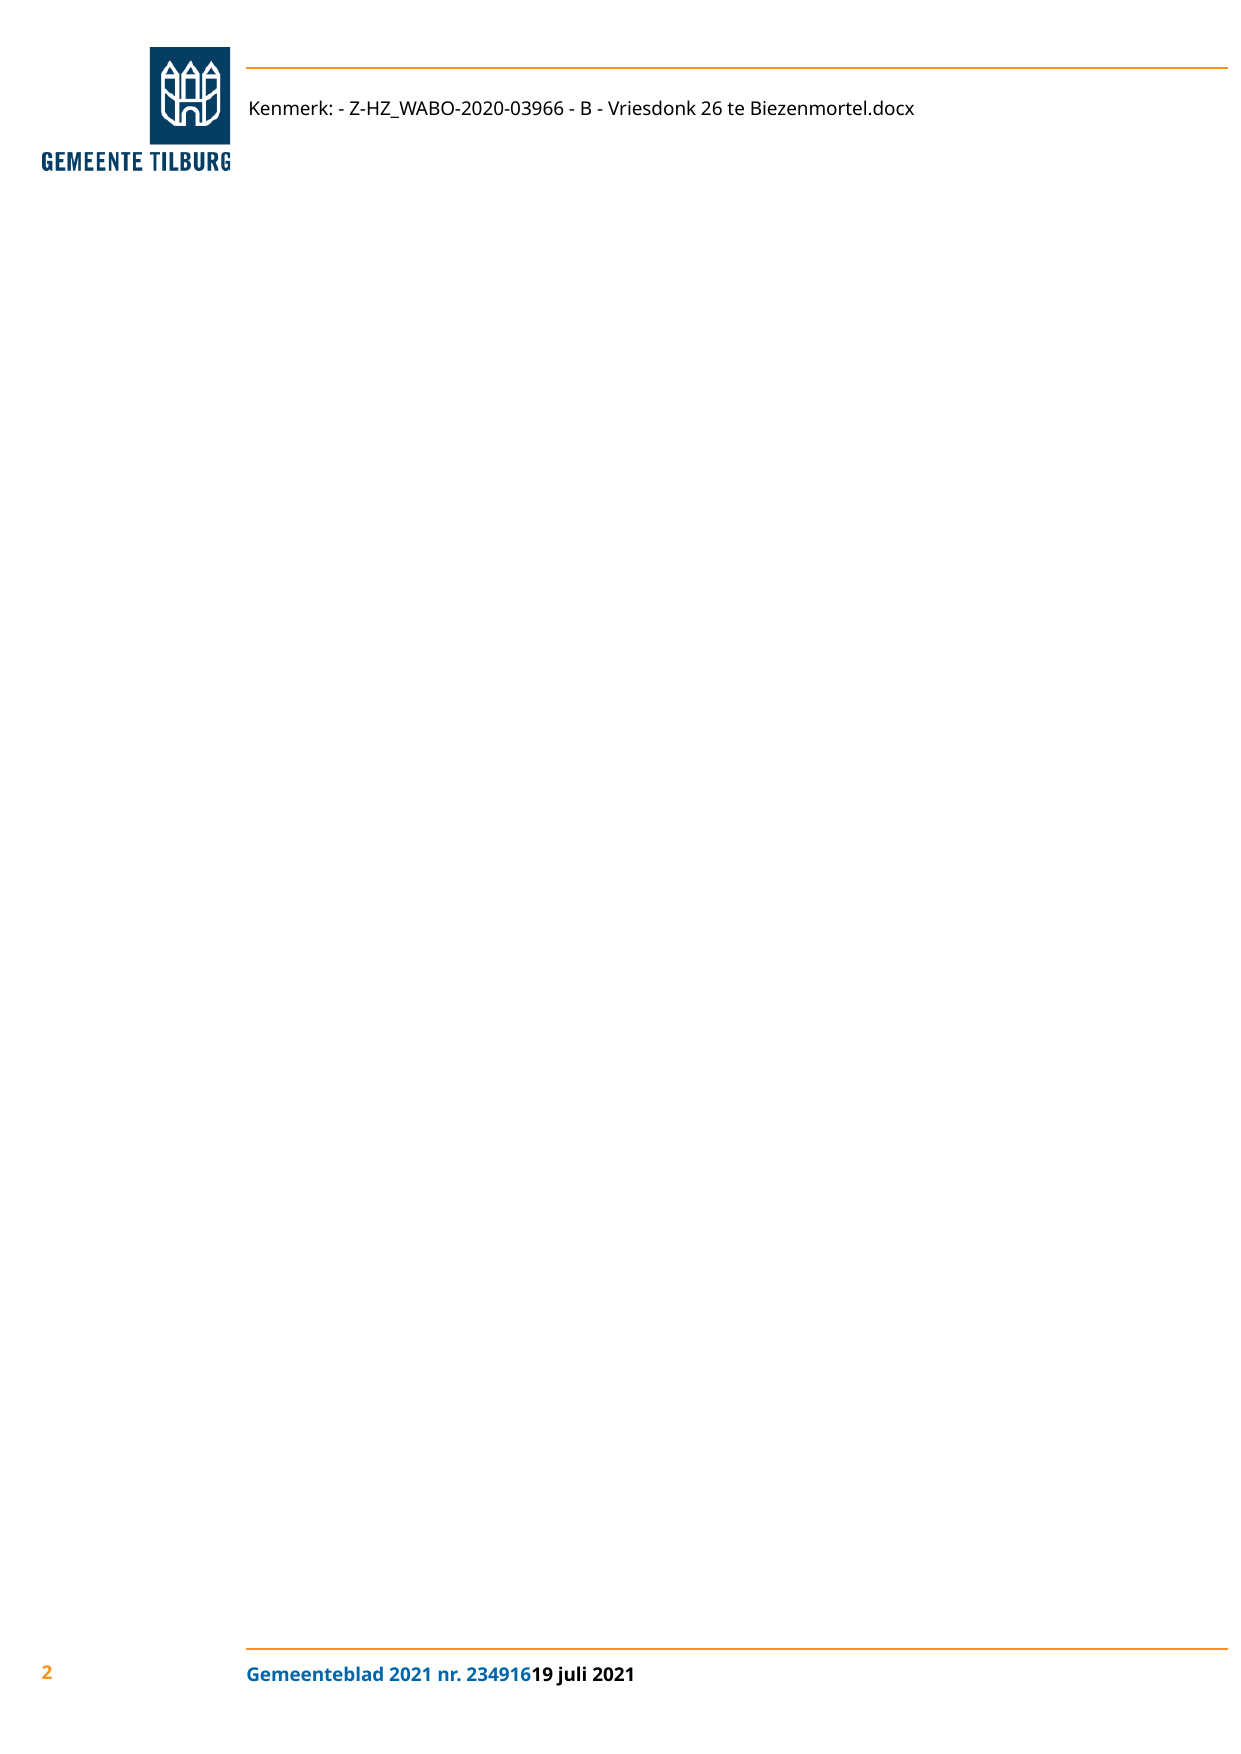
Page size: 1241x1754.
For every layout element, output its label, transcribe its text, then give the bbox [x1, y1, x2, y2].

text Kenmerk: - Z-HZ_WABO-2020-03966 - B - Vriesdonk 26 te Biezenmortel.docx [248, 95, 1152, 121]
picture [41, 47, 231, 172]
